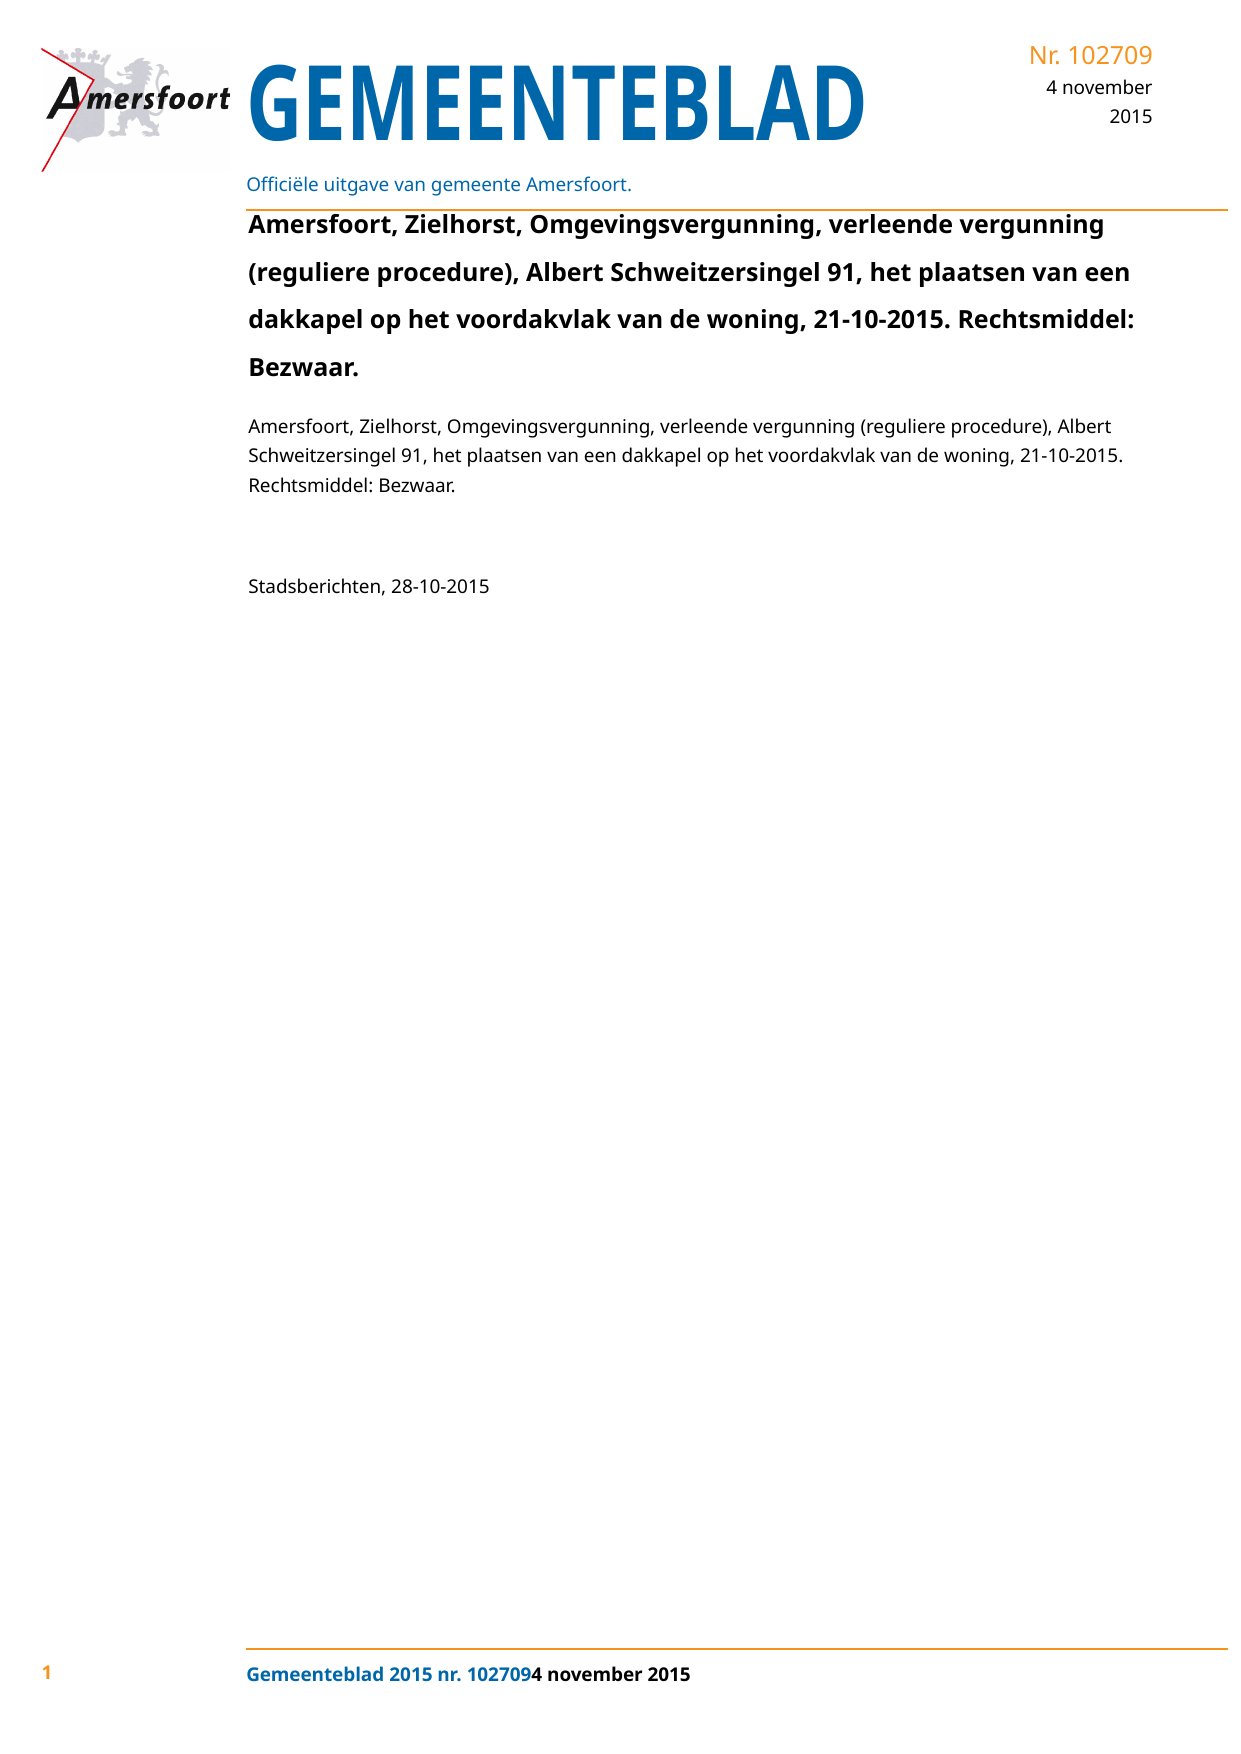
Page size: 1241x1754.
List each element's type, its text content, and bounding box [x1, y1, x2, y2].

text Stadsberichten, 28-10-2015 [248, 573, 1152, 599]
picture [41, 47, 231, 172]
text Amersfoort, Zielhorst, Omgevingsvergunning, verleende vergunning (reguliere procedure), Albert Schweitzersingel 91, het plaatsen van een dakkapel op het voordakvlak van de woning, 21-10-2015. Rechtsmiddel: Bezwaar. [248, 211, 1152, 384]
text Amersfoort, Zielhorst, Omgevingsvergunning, verleende vergunning (reguliere procedure), Albert Schweitzersingel 91, het plaatsen van een dakkapel op het voordakvlak van de woning, 21-10-2015. Rechtsmiddel: Bezwaar. [248, 413, 1152, 498]
